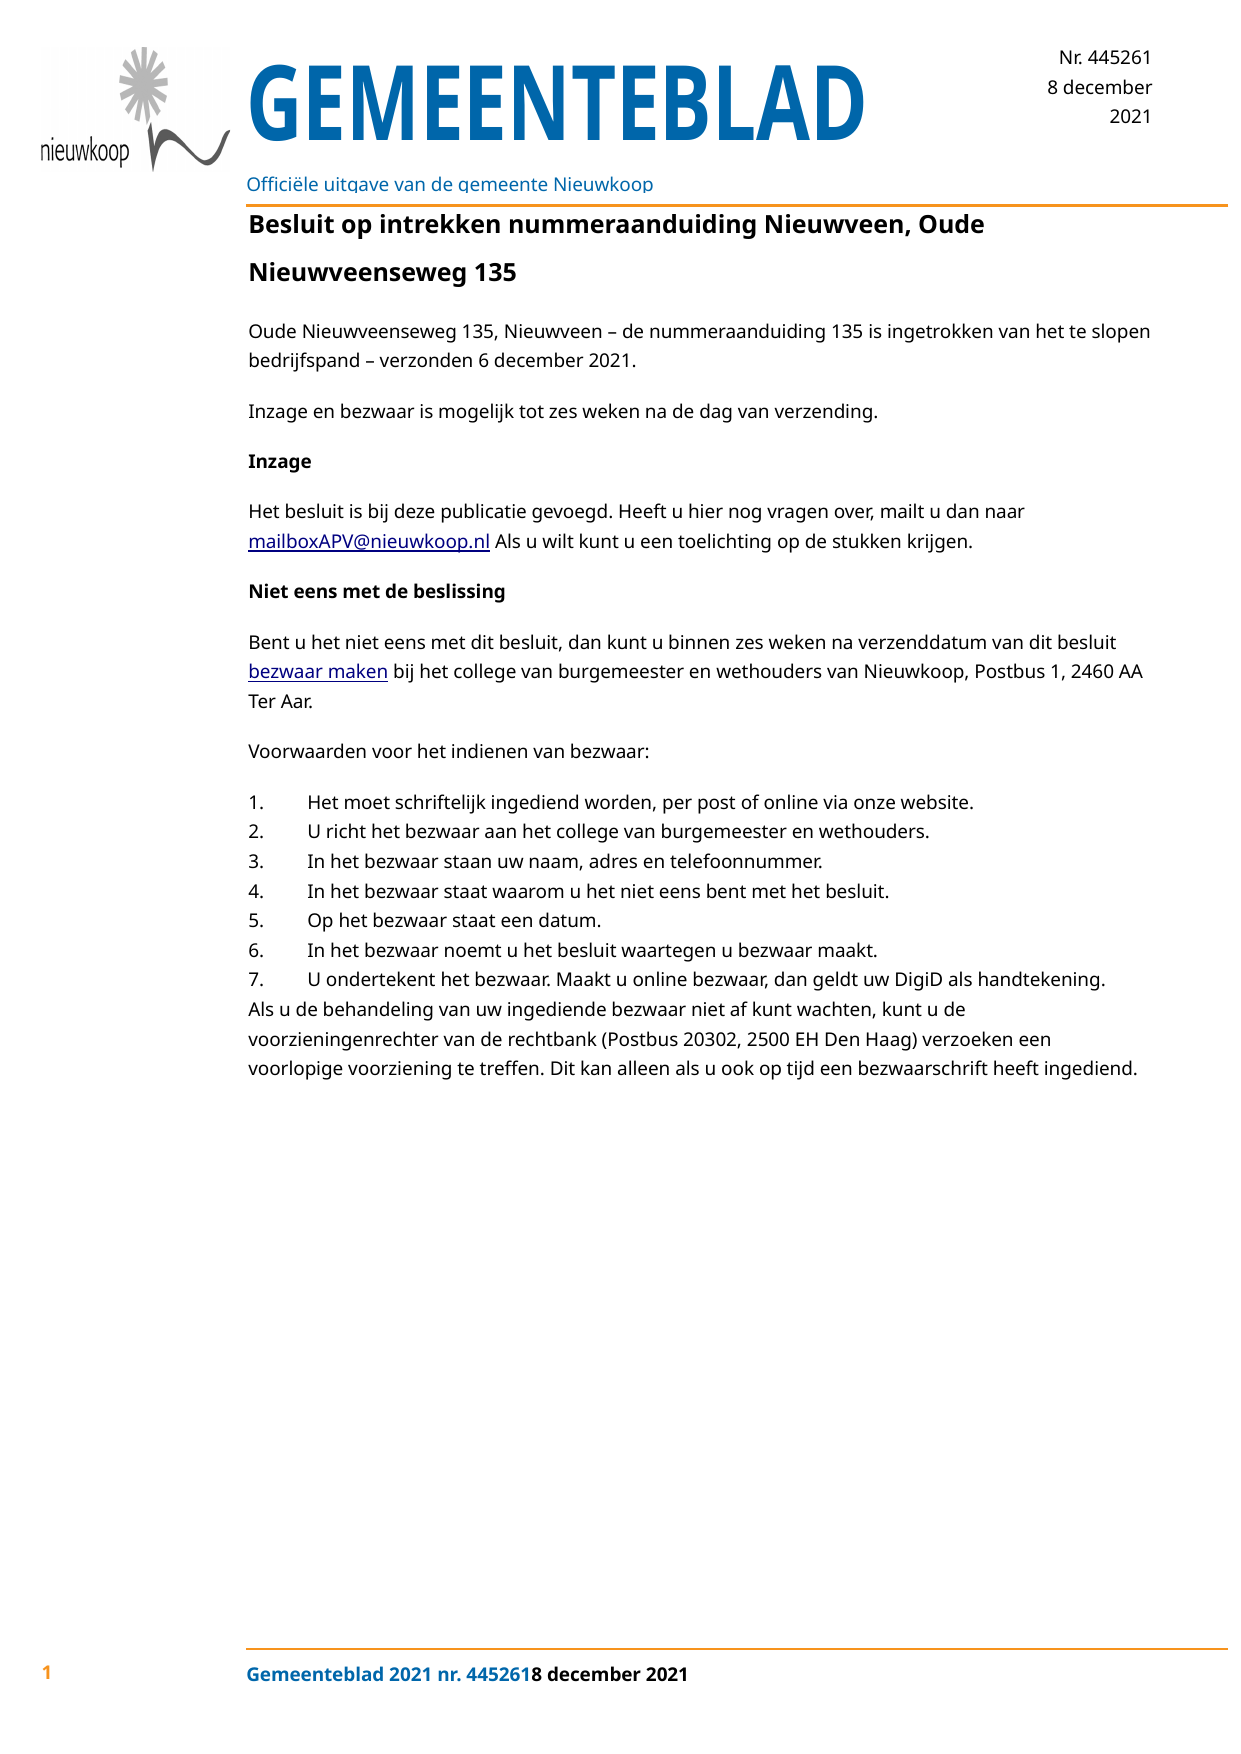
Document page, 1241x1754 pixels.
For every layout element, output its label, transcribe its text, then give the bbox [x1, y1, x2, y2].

text Als u de behandeling van uw ingediende bezwaar niet af kunt wachten, kunt u de voorzieningenrechter van de rechtbank (Postbus 20302, 2500 EH Den Haag) verzoeken een voorlopige voorziening te treffen. Dit kan alleen als u ook op tijd een bezwaarschrift heeft ingediend. [248, 996, 1152, 1081]
text Bent u het niet eens met dit besluit, dan kunt u binnen zes weken na verzenddatum van dit besluit bezwaar maken bij het college van burgemeester en wethouders van Nieuwkoop, Postbus 1, 2460 AA Ter Aar. [248, 629, 1152, 714]
list U ondertekent het bezwaar. Maakt u online bezwaar, dan geldt uw DigiD als handtekening. [248, 967, 1152, 992]
list In het bezwaar staat waarom u het niet eens bent met het besluit. [248, 878, 1152, 904]
text Het besluit is bij deze publicatie gevoegd. Heeft u hier nog vragen over, mailt u dan naar mailboxAPV@nieuwkoop.nl Als u wilt kunt u een toelichting op de stukken krijgen. [248, 499, 1152, 554]
text Oude Nieuwveenseweg 135, Nieuwveen – de nummeraanduiding 135 is ingetrokken van het te slopen bedrijfspand – verzonden 6 december 2021. [248, 318, 1152, 373]
list In het bezwaar noemt u het besluit waartegen u bezwaar maakt. [248, 937, 1152, 963]
text Voorwaarden voor het indienen van bezwaar: [248, 739, 1152, 764]
text Inzage [248, 448, 1152, 474]
text Inzage en bezwaar is mogelijk tot zes weken na de dag van verzending. [248, 398, 1152, 424]
list Op het bezwaar staat een datum. [248, 907, 1152, 933]
text Niet eens met de beslissing [248, 579, 1152, 604]
text Besluit op intrekken nummeraanduiding Nieuwveen, Oude Nieuwveenseweg 135 [248, 207, 1152, 288]
picture [41, 47, 231, 172]
list Het moet schriftelijk ingediend worden, per post of online via onze website. [248, 789, 1152, 815]
list U richt het bezwaar aan het college van burgemeester en wethouders. [248, 819, 1152, 844]
list In het bezwaar staan uw naam, adres en telefoonnummer. [248, 848, 1152, 874]
